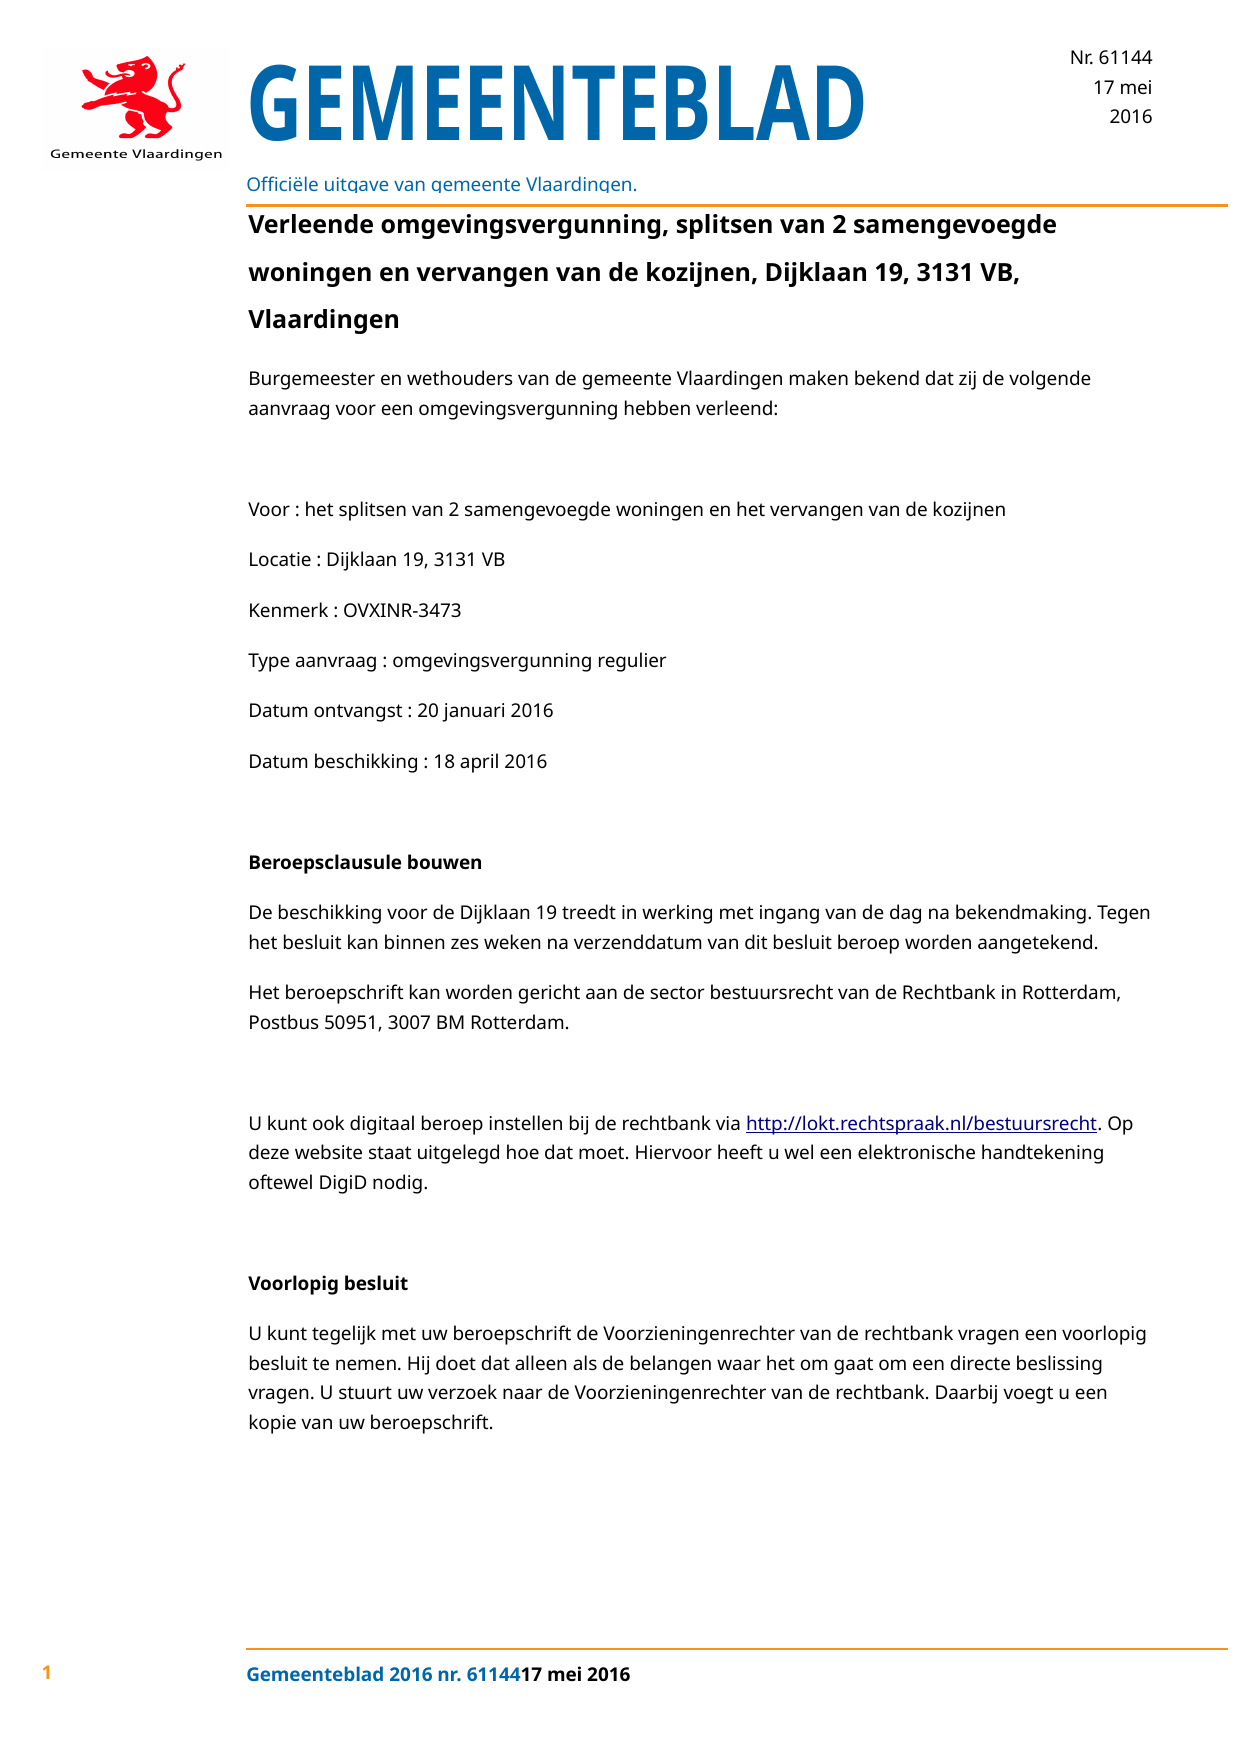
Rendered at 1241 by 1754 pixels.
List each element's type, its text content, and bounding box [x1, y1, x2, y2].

text De beschikking voor de Dijklaan 19 treedt in werking met ingang van de dag na bekendmaking. Tegen het besluit kan binnen zes weken na verzenddatum van dit besluit beroep worden aangetekend. [248, 899, 1152, 954]
text Locatie : Dijklaan 19, 3131 VB [248, 546, 1152, 572]
text Burgemeester en wethouders van de gemeente Vlaardingen maken bekend dat zij de volgende aanvraag voor een omgevingsvergunning hebben verleend: [248, 366, 1152, 421]
text U kunt ook digitaal beroep instellen bij de rechtbank via http://lokt.rechtspraak.nl/bestuursrecht. Op deze website staat uitgelegd hoe dat moet. Hiervoor heeft u wel een elektronische handtekening oftewel DigiD nodig. [248, 1110, 1152, 1194]
picture [41, 47, 231, 172]
text Datum beschikking : 18 april 2016 [248, 748, 1152, 774]
text Verleende omgevingsvergunning, splitsen van 2 samengevoegde woningen en vervangen van de kozijnen, Dijklaan 19, 3131 VB, Vlaardingen [248, 207, 1152, 336]
text Voorlopig besluit [248, 1270, 1152, 1295]
text Kenmerk : OVXINR-3473 [248, 597, 1152, 622]
text Datum ontvangst : 20 januari 2016 [248, 698, 1152, 723]
text U kunt tegelijk met uw beroepschrift de Voorzieningenrechter van de rechtbank vragen een voorlopig besluit te nemen. Hij doet dat alleen als de belangen waar het om gaat om een directe beslissing vragen. U stuurt uw verzoek naar de Voorzieningenrechter van de rechtbank. Daarbij voegt u een kopie van uw beroepschrift. [248, 1320, 1152, 1434]
text Voor : het splitsen van 2 samengevoegde woningen en het vervangen van de kozijnen [248, 496, 1152, 522]
text Beroepsclausule bouwen [248, 849, 1152, 874]
text Type aanvraag : omgevingsvergunning regulier [248, 647, 1152, 673]
text Het beroepschrift kan worden gericht aan de sector bestuursrecht van de Rechtbank in Rotterdam, Postbus 50951, 3007 BM Rotterdam. [248, 979, 1152, 1034]
